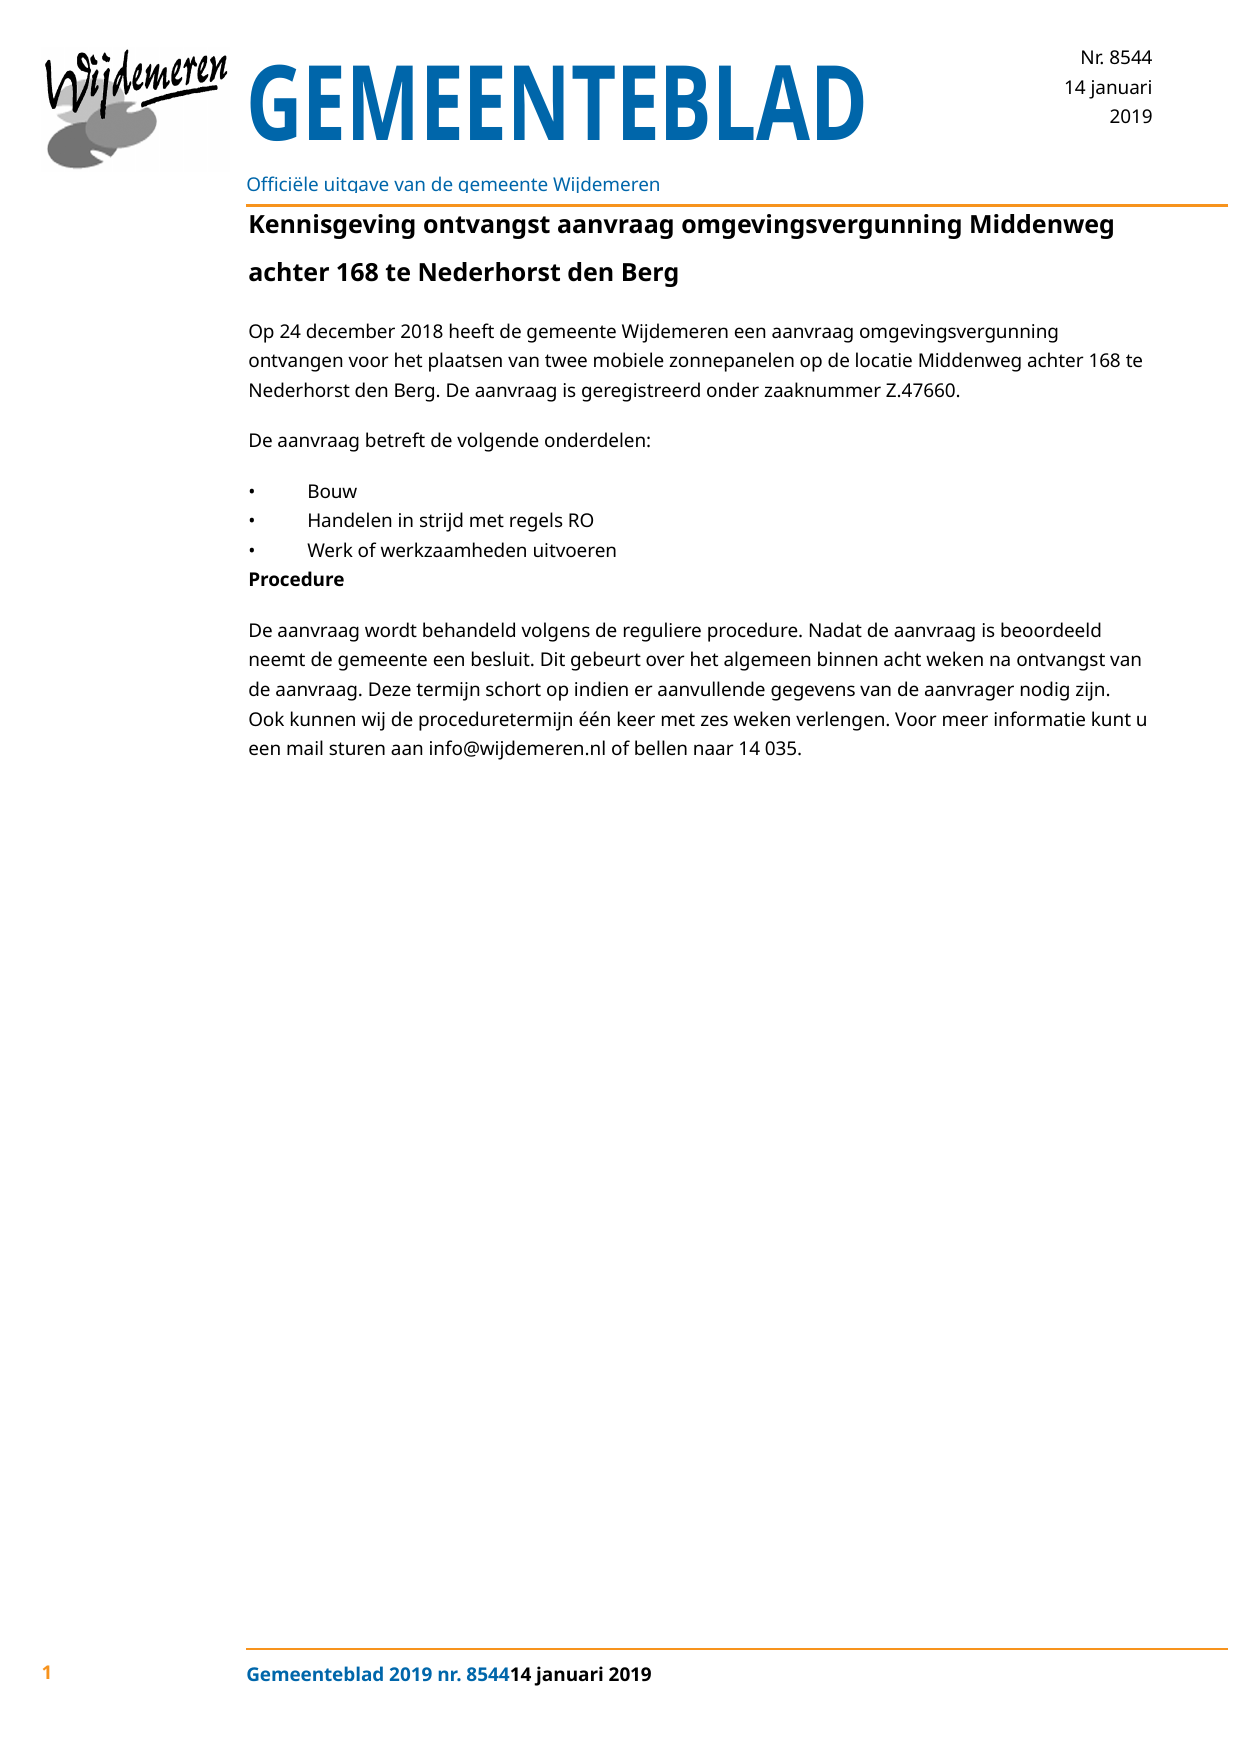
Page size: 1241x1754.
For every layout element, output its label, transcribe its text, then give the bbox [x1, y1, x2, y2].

picture [41, 47, 231, 172]
list Handelen in strijd met regels RO [248, 507, 1152, 533]
text De aanvraag wordt behandeld volgens de reguliere procedure. Nadat de aanvraag is beoordeeld neemt de gemeente een besluit. Dit gebeurt over het algemeen binnen acht weken na ontvangst van de aanvraag. Deze termijn schort op indien er aanvullende gegevens van de aanvrager nodig zijn. Ook kunnen wij de proceduretermijn één keer met zes weken verlengen. Voor meer informatie kunt u een mail sturen aan info@wijdemeren.nl of bellen naar 14 035. [248, 617, 1152, 761]
list Bouw [248, 478, 1152, 504]
list Werk of werkzaamheden uitvoeren [248, 537, 1152, 563]
text Op 24 december 2018 heeft de gemeente Wijdemeren een aanvraag omgevingsvergunning ontvangen voor het plaatsen van twee mobiele zonnepanelen op de locatie Middenweg achter 168 te Nederhorst den Berg. De aanvraag is geregistreerd onder zaaknummer Z.47660. [248, 318, 1152, 403]
text De aanvraag betreft de volgende onderdelen: [248, 427, 1152, 453]
text Procedure [248, 567, 1152, 592]
text Kennisgeving ontvangst aanvraag omgevingsvergunning Middenweg achter 168 te Nederhorst den Berg [248, 207, 1152, 288]
